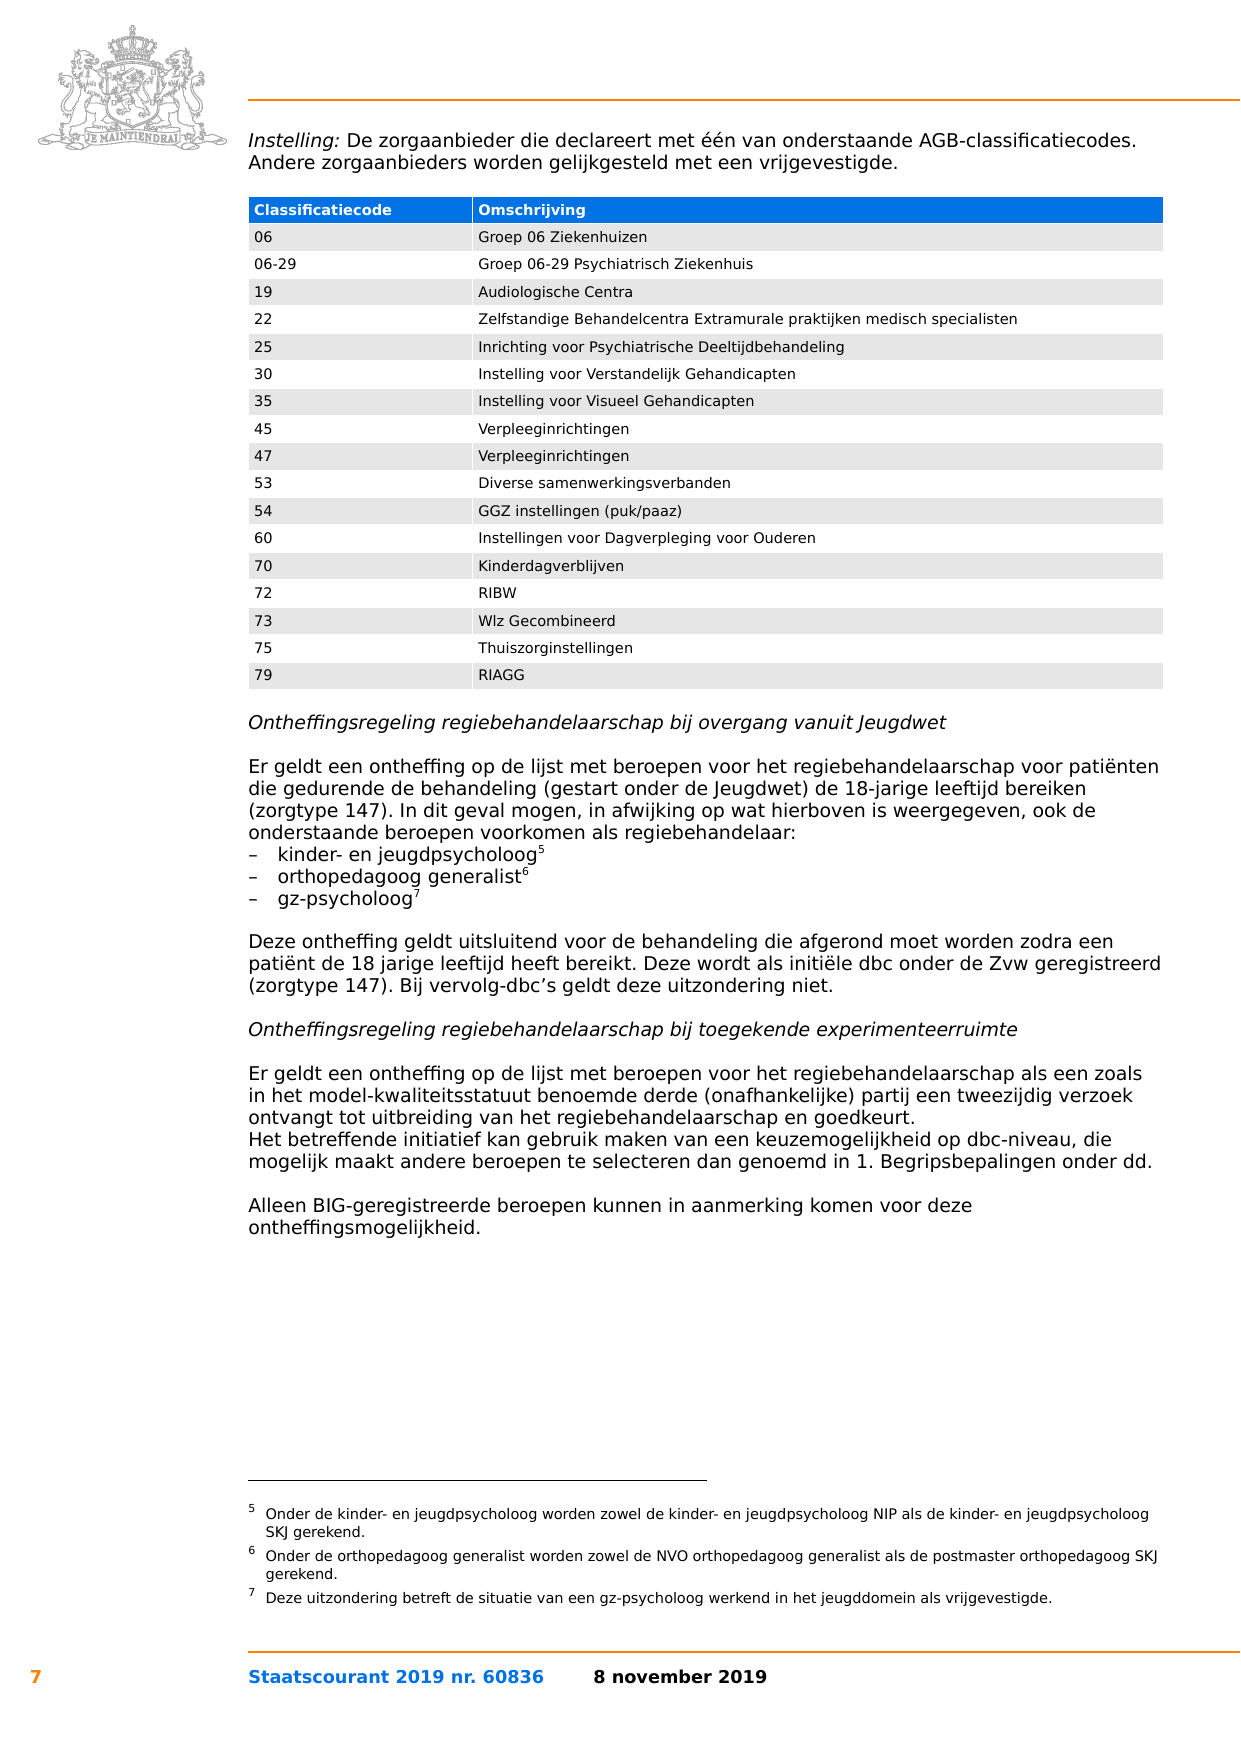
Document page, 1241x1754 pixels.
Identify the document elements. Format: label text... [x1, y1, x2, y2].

table_cell 75 [249, 635, 472, 661]
table_header Classificatiecode [249, 197, 472, 223]
table_cell RIBW [473, 580, 1163, 607]
table_cell 06-29 [249, 252, 472, 278]
table_cell Instelling voor Verstandelijk Gehandicapten [473, 361, 1163, 387]
table_cell Wlz Gecombineerd [473, 608, 1163, 634]
table_cell Kinderdagverblijven [473, 553, 1163, 579]
text Er geldt een ontheffing op de lijst met beroepen voor het regiebehandelaarschap voor patiënten die gedurende de behandeling (gestart onder de Jeugdwet) de 18-jarige leeftijd bereiken (zorgtype 147). In dit geval mogen, in afwijking op wat hierboven is weergegeven, ook de onderstaande beroepen voorkomen als regiebehandelaar: [248, 756, 1163, 843]
table_cell 30 [249, 361, 472, 387]
table_cell Instelling voor Visueel Gehandicapten [473, 389, 1163, 415]
text – gz-psycholoog [248, 887, 1163, 909]
subtitle Ontheffingsregeling regiebehandelaarschap bij overgang vanuit Jeugdwet [248, 712, 1163, 734]
table_cell 72 [249, 580, 472, 607]
table_cell RIAGG [473, 663, 1163, 689]
table_cell 54 [249, 498, 472, 524]
table_cell 19 [249, 279, 472, 305]
text Het betreffende initiatief kan gebruik maken van een keuzemogelijkheid op dbc-niveau, die mogelijk maakt andere beroepen te selecteren dan genoemd in 1. Begripsbepalingen onder dd. [248, 1129, 1163, 1173]
table_cell Verpleeginrichtingen [473, 443, 1163, 470]
table_header Omschrijving [473, 197, 1163, 223]
table_cell 35 [249, 389, 472, 415]
table_cell 53 [249, 471, 472, 497]
table_cell Verpleeginrichtingen [473, 416, 1163, 442]
table_cell Diverse samenwerkingsverbanden [473, 471, 1163, 497]
text Instelling: De zorgaanbieder die declareert met één van onderstaande AGB-classificatiecodes. Andere zorgaanbieders worden gelijkgesteld met een vrijgevestigde. [248, 130, 1163, 174]
table_cell 22 [249, 306, 472, 333]
text Alleen BIG-geregistreerde beroepen kunnen in aanmerking komen voor deze ontheffingsmogelijkheid. [248, 1195, 1163, 1239]
text Deze uitzondering betreft de situatie van een gz-psycholoog werkend in het jeugddomein als vrijgevestigde. [248, 1586, 1163, 1608]
table_cell Zelfstandige Behandelcentra Extramurale praktijken medisch specialisten [473, 306, 1163, 333]
text – kinder- en jeugdpsycholoog [248, 843, 1163, 866]
table_cell Groep 06 Ziekenhuizen [473, 224, 1163, 251]
subtitle Ontheffingsregeling regiebehandelaarschap bij toegekende experimenteerruimte [248, 1019, 1163, 1041]
text – orthopedagoog generalist [248, 866, 1163, 887]
table_cell 06 [249, 224, 472, 251]
table_cell 73 [249, 608, 472, 634]
picture [38, 25, 227, 150]
text Onder de orthopedagoog generalist worden zowel de NVO orthopedagoog generalist als de postmaster orthopedagoog SKJ gerekend. [248, 1544, 1163, 1583]
table_cell 70 [249, 553, 472, 579]
table_cell Audiologische Centra [473, 279, 1163, 305]
table_cell 60 [249, 526, 472, 552]
table_cell Thuiszorginstellingen [473, 635, 1163, 661]
table_cell 47 [249, 443, 472, 470]
text Onder de kinder- en jeugdpsycholoog worden zowel de kinder- en jeugdpsycholoog NIP als de kinder- en jeugdpsycholoog SKJ gerekend. [248, 1502, 1163, 1541]
text Er geldt een ontheffing op de lijst met beroepen voor het regiebehandelaarschap als een zoals in het model-kwaliteitsstatuut benoemde derde (onafhankelijke) partij een tweezijdig verzoek ontvangt tot uitbreiding van het regiebehandelaarschap en goedkeurt. [248, 1063, 1163, 1129]
table_cell Inrichting voor Psychiatrische Deeltijdbehandeling [473, 334, 1163, 360]
table_cell 79 [249, 663, 472, 689]
table_cell 25 [249, 334, 472, 360]
table_cell Groep 06-29 Psychiatrisch Ziekenhuis [473, 252, 1163, 278]
table_cell GGZ instellingen (puk/paaz) [473, 498, 1163, 524]
table_cell 45 [249, 416, 472, 442]
text Deze ontheffing geldt uitsluitend voor de behandeling die afgerond moet worden zodra een patiënt de 18 jarige leeftijd heeft bereikt. Deze wordt als initiële dbc onder de Zvw geregistreerd (zorgtype 147). Bij vervolg-dbc’s geldt deze uitzondering niet. [248, 931, 1163, 997]
table_cell Instellingen voor Dagverpleging voor Ouderen [473, 526, 1163, 552]
